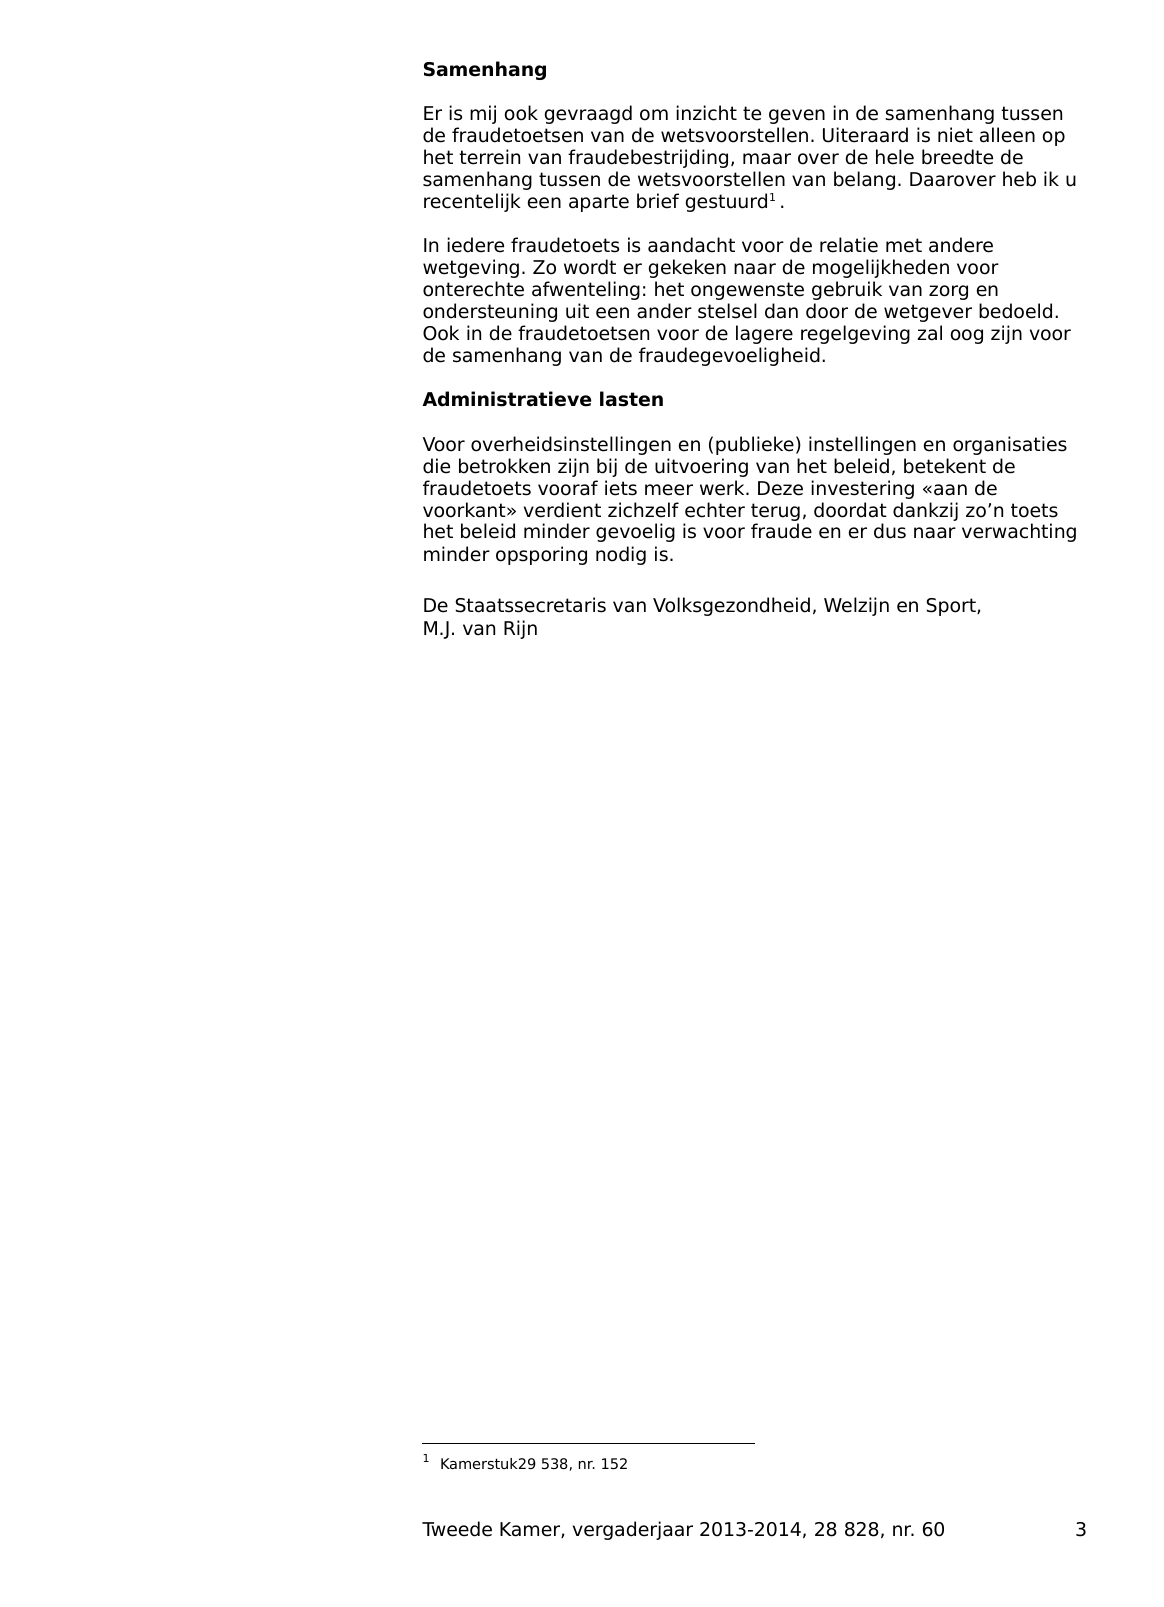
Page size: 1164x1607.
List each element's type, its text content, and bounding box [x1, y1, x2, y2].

subtitle Samenhang [422, 59, 1087, 81]
text In iedere fraudetoets is aandacht voor de relatie met andere wetgeving. Zo wordt er gekeken naar de mogelijkheden voor onterechte afwenteling: het ongewenste gebruik van zorg en ondersteuning uit een ander stelsel dan door de wetgever bedoeld. Ook in de fraudetoetsen voor de lagere regelgeving zal oog zijn voor de samenhang van de fraudegevoeligheid. [422, 235, 1087, 367]
text Kamerstuk29 538, nr. 152 [422, 1452, 1087, 1474]
subtitle Administratieve lasten [422, 389, 1087, 411]
text De Staatssecretaris van Volksgezondheid, Welzijn en Sport, M.J. van Rijn [422, 595, 1087, 639]
text Er is mij ook gevraagd om inzicht te geven in de samenhang tussen de fraudetoetsen van de wetsvoorstellen. Uiteraard is niet alleen op het terrein van fraudebestrijding, maar over de hele breedte de samenhang tussen de wetsvoorstellen van belang. Daarover heb ik u recentelijk een aparte brief gestuurd. [422, 103, 1087, 213]
text Voor overheidsinstellingen en (publieke) instellingen en organisaties die betrokken zijn bij de uitvoering van het beleid, betekent de fraudetoets vooraf iets meer werk. Deze investering «aan de voorkant» verdient zichzelf echter terug, doordat dankzij zo’n toets het beleid minder gevoelig is voor fraude en er dus naar verwachting minder opsporing nodig is. [422, 433, 1087, 565]
